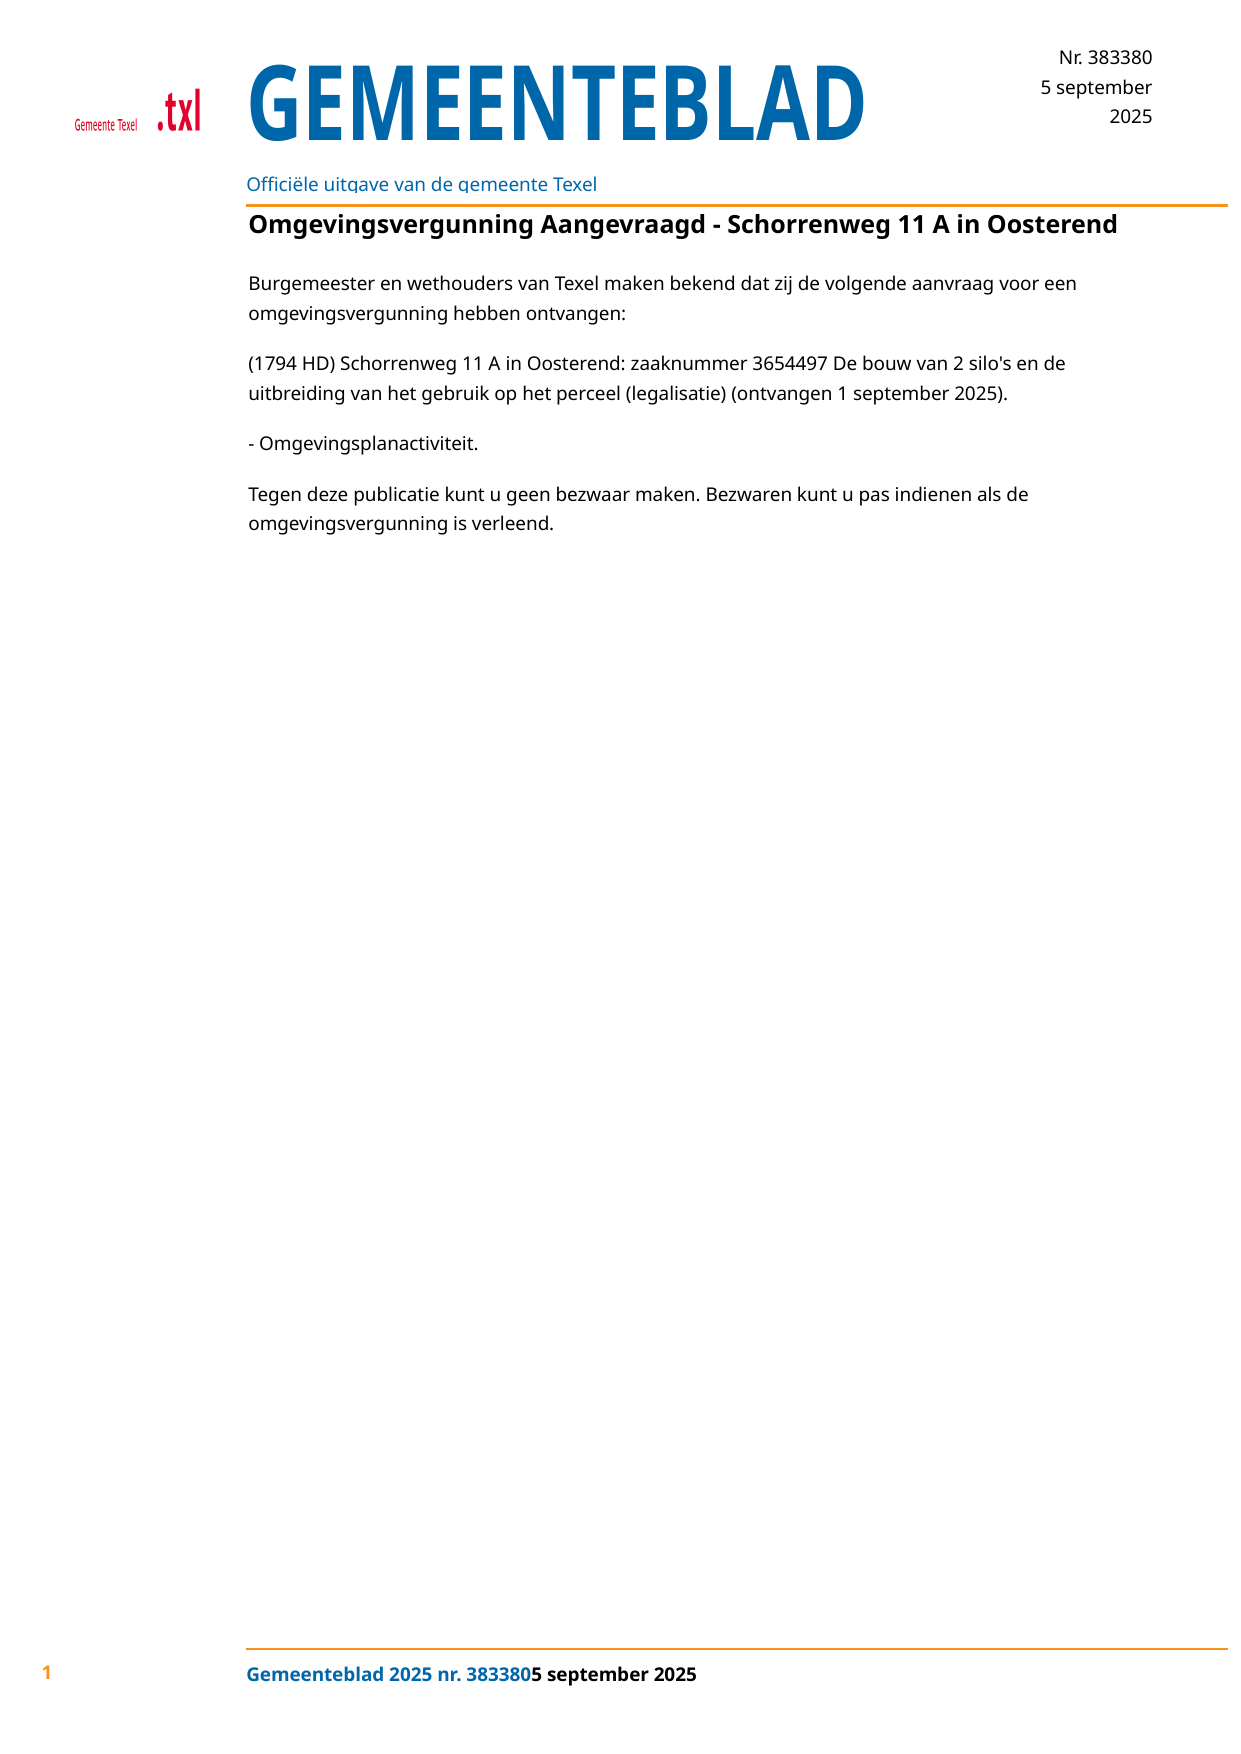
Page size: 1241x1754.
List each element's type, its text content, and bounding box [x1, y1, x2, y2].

text Omgevingsvergunning Aangevraagd - Schorrenweg 11 A in Oosterend [248, 207, 1152, 241]
text - Omgevingsplanactiviteit. [248, 430, 1152, 456]
text (1794 HD) Schorrenweg 11 A in Oosterend: zaaknummer 3654497 De bouw van 2 silo's en de uitbreiding van het gebruik op het perceel (legalisatie) (ontvangen 1 september 2025). [248, 350, 1152, 406]
text Burgemeester en wethouders van Texel maken bekend dat zij de volgende aanvraag voor een omgevingsvergunning hebben ontvangen: [248, 270, 1152, 326]
picture [41, 47, 231, 172]
text Tegen deze publicatie kunt u geen bezwaar maken. Bezwaren kunt u pas indienen als de omgevingsvergunning is verleend. [248, 481, 1152, 536]
